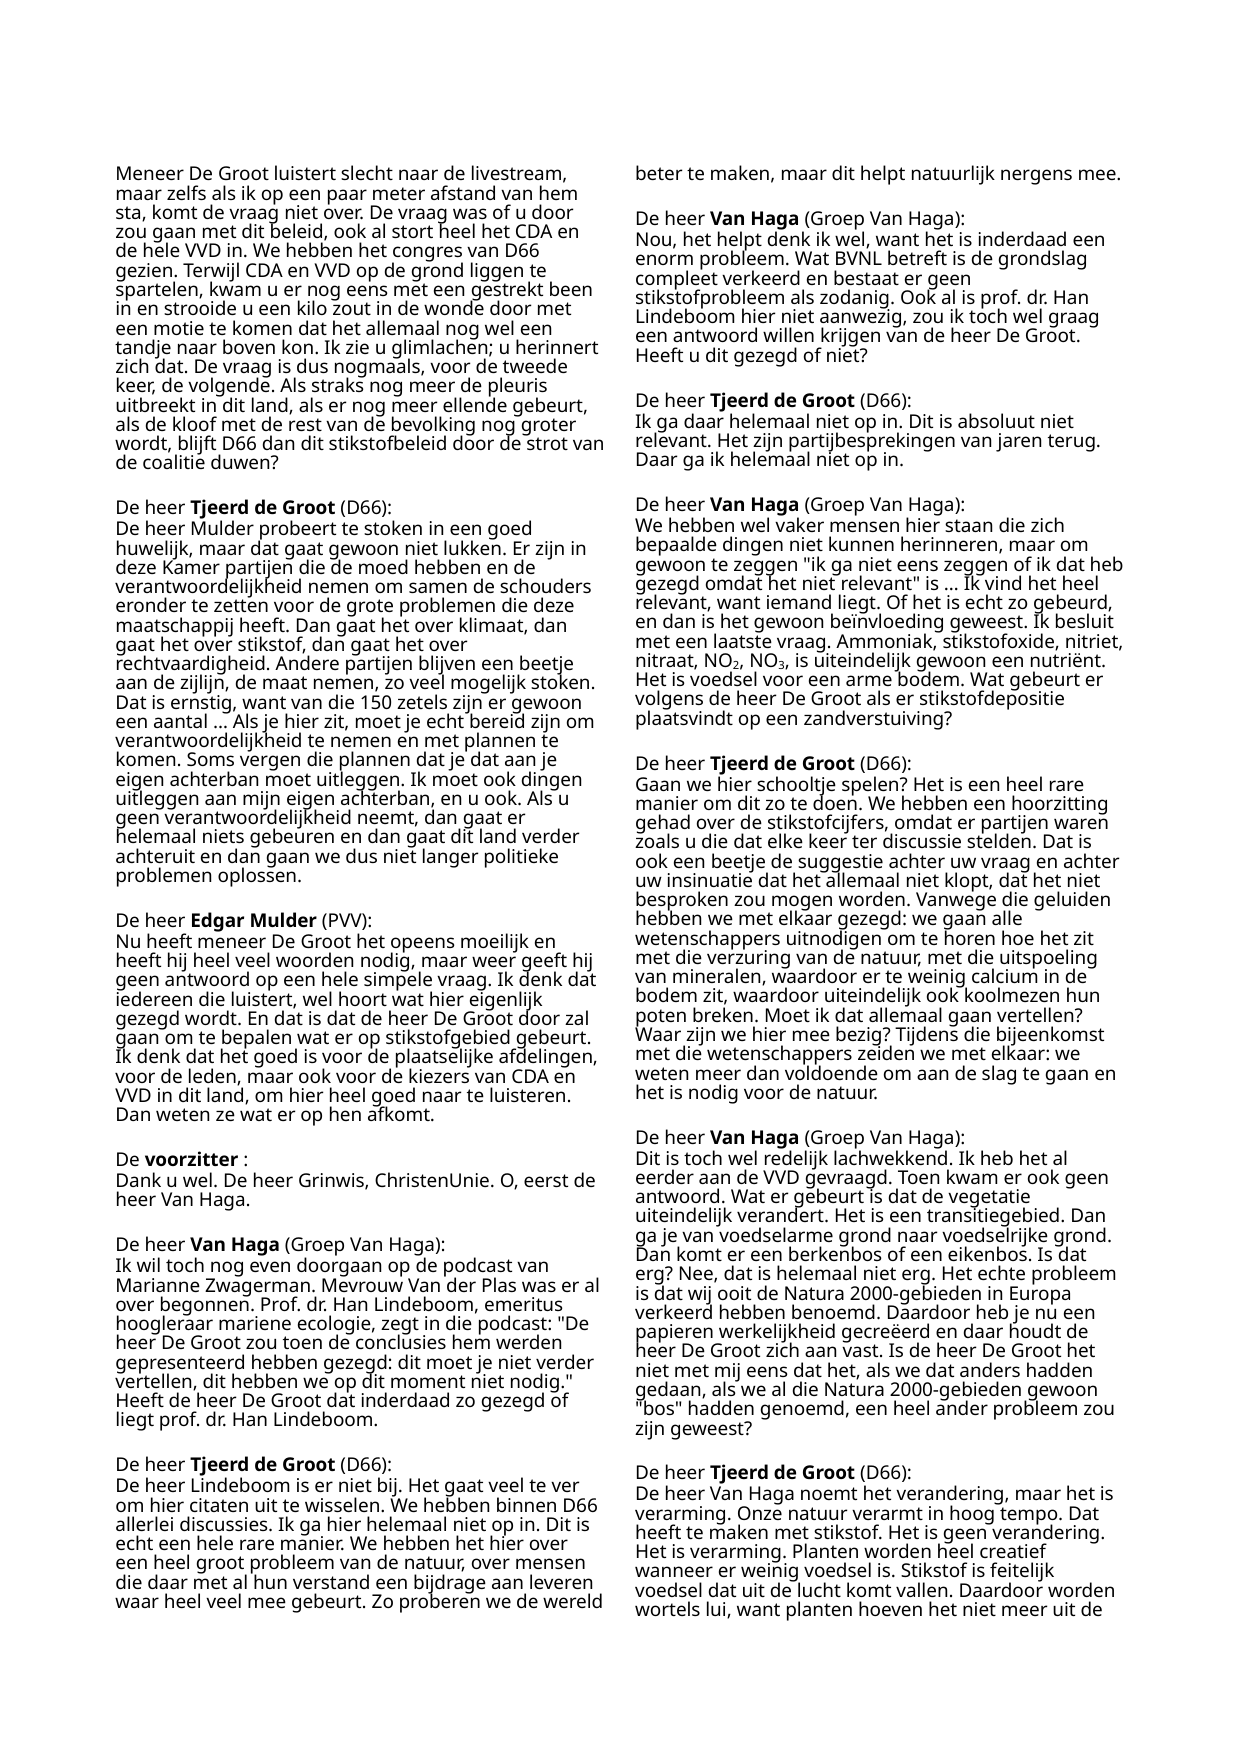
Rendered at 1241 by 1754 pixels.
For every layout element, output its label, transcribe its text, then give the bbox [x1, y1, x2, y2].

text We hebben wel vaker mensen hier staan die zich bepaalde dingen niet kunnen herinneren, maar om gewoon te zeggen "ik ga niet eens zeggen of ik dat heb gezegd omdat het niet relevant" is … Ik vind het heel relevant, want iemand liegt. Of het is echt zo gebeurd, en dan is het gewoon beïnvloeding geweest. Ik besluit met een laatste vraag. Ammoniak, stikstofoxide, nitriet, nitraat, NO2, NO3, is uiteindelijk gewoon een nutriënt. Het is voedsel voor een arme bodem. Wat gebeurt er volgens de heer De Groot als er stikstofdepositie plaatsvindt op een zandverstuiving? [635, 517, 1125, 729]
text Ik ga daar helemaal niet op in. Dit is absoluut niet relevant. Het zijn partijbesprekingen van jaren terug. Daar ga ik helemaal niet op in. [635, 413, 1125, 470]
text De heer Van Haga noemt het verandering, maar het is verarming. Onze natuur verarmt in hoog tempo. Dat heeft te maken met stikstof. Het is geen verandering. Het is verarming. Planten worden heel creatief wanneer er weinig voedsel is. Stikstof is feitelijk voedsel dat uit de lucht komt vallen. Daardoor worden wortels lui, want planten hoeven het niet meer uit de [635, 1485, 1125, 1620]
text De heer Lindeboom is er niet bij. Het gaat veel te ver om hier citaten uit te wisselen. We hebben binnen D66 allerlei discussies. Ik ga hier helemaal niet op in. Dit is echt een hele rare manier. We hebben het hier over een heel groot probleem van de natuur, over mensen die daar met al hun verstand een bijdrage aan leveren waar heel veel mee gebeurt. Zo proberen we de wereld [115, 1477, 605, 1612]
text De heer Tjeerd de Groot (D66): [635, 1459, 1125, 1485]
text De heer Tjeerd de Groot (D66): [635, 387, 1125, 413]
text Nou, het helpt denk ik wel, want het is inderdaad een enorm probleem. Wat BVNL betreft is de grondslag compleet verkeerd en bestaat er geen stikstofprobleem als zodanig. Ook al is prof. dr. Han Lindeboom hier niet aanwezig, zou ik toch wel graag een antwoord willen krijgen van de heer De Groot. Heeft u dit gezegd of niet? [635, 231, 1125, 366]
text De heer Van Haga (Groep Van Haga): [635, 1124, 1125, 1150]
text De heer Mulder probeert te stoken in een goed huwelijk, maar dat gaat gewoon niet lukken. Er zijn in deze Kamer partijen die de moed hebben en de verantwoordelijkheid nemen om samen de schouders eronder te zetten voor de grote problemen die deze maatschappij heeft. Dan gaat het over klimaat, dan gaat het over stikstof, dan gaat het over rechtvaardigheid. Andere partijen blijven een beetje aan de zijlijn, de maat nemen, zo veel mogelijk stoken. Dat is ernstig, want van die 150 zetels zijn er gewoon een aantal … Als je hier zit, moet je echt bereid zijn om verantwoordelijkheid te nemen en met plannen te komen. Soms vergen die plannen dat je dat aan je eigen achterban moet uitleggen. Ik moet ook dingen uitleggen aan mijn eigen achterban, en u ook. Als u geen verantwoordelijkheid neemt, dan gaat er helemaal niets gebeuren en dan gaat dit land verder achteruit en dan gaan we dus niet langer politieke problemen oplossen. [115, 520, 605, 886]
text Gaan we hier schooltje spelen? Het is een heel rare manier om dit zo te doen. We hebben een hoorzitting gehad over de stikstofcijfers, omdat er partijen waren zoals u die dat elke keer ter discussie stelden. Dat is ook een beetje de suggestie achter uw vraag en achter uw insinuatie dat het allemaal niet klopt, dat het niet besproken zou mogen worden. Vanwege die geluiden hebben we met elkaar gezegd: we gaan alle wetenschappers uitnodigen om te horen hoe het zit met die verzuring van de natuur, met die uitspoeling van mineralen, waardoor er te weinig calcium in de bodem zit, waardoor uiteindelijk ook koolmezen hun poten breken. Moet ik dat allemaal gaan vertellen? Waar zijn we hier mee bezig? Tijdens die bijeenkomst met die wetenschappers zeiden we met elkaar: we weten meer dan voldoende om aan de slag te gaan en het is nodig voor de natuur. [635, 776, 1125, 1103]
text De voorzitter : [115, 1146, 605, 1172]
text Nu heeft meneer De Groot het opeens moeilijk en heeft hij heel veel woorden nodig, maar weer geeft hij geen antwoord op een hele simpele vraag. Ik denk dat iedereen die luistert, wel hoort wat hier eigenlijk gezegd wordt. En dat is dat de heer De Groot door zal gaan om te bepalen wat er op stikstofgebied gebeurt. Ik denk dat het goed is voor de plaatselijke afdelingen, voor de leden, maar ook voor de kiezers van CDA en VVD in dit land, om hier heel goed naar te luisteren. Dan weten ze wat er op hen afkomt. [115, 933, 605, 1126]
text Meneer De Groot luistert slecht naar de livestream, maar zelfs als ik op een paar meter afstand van hem sta, komt de vraag niet over. De vraag was of u door zou gaan met dit beleid, ook al stort heel het CDA en de hele VVD in. We hebben het congres van D66 gezien. Terwijl CDA en VVD op de grond liggen te spartelen, kwam u er nog eens met een gestrekt been in en strooide u een kilo zout in de wonde door met een motie te komen dat het allemaal nog wel een tandje naar boven kon. Ik zie u glimlachen; u herinnert zich dat. De vraag is dus nogmaals, voor de tweede keer, de volgende. Als straks nog meer de pleuris uitbreekt in dit land, als er nog meer ellende gebeurt, als de kloof met de rest van de bevolking nog groter wordt, blijft D66 dan dit stikstofbeleid door de strot van de coalitie duwen? [115, 165, 605, 474]
text De heer Van Haga (Groep Van Haga): [635, 205, 1125, 231]
text De heer Edgar Mulder (PVV): [115, 907, 605, 933]
text beter te maken, maar dit helpt natuurlijk nergens mee. [635, 165, 1125, 184]
text Ik wil toch nog even doorgaan op de podcast van Marianne Zwagerman. Mevrouw Van der Plas was er al over begonnen. Prof. dr. Han Lindeboom, emeritus hoogleraar mariene ecologie, zegt in die podcast: "De heer De Groot zou toen de conclusies hem werden gepresenteerd hebben gezegd: dit moet je niet verder vertellen, dit hebben we op dit moment niet nodig." Heeft de heer De Groot dat inderdaad zo gezegd of liegt prof. dr. Han Lindeboom. [115, 1257, 605, 1431]
text Dit is toch wel redelijk lachwekkend. Ik heb het al eerder aan de VVD gevraagd. Toen kwam er ook geen antwoord. Wat er gebeurt is dat de vegetatie uiteindelijk verandert. Het is een transitiegebied. Dan ga je van voedselarme grond naar voedselrijke grond. Dan komt er een berkenbos of een eikenbos. Is dat erg? Nee, dat is helemaal niet erg. Het echte probleem is dat wij ooit de Natura 2000-gebieden in Europa verkeerd hebben benoemd. Daardoor heb je nu een papieren werkelijkheid gecreëerd en daar houdt de heer De Groot zich aan vast. Is de heer De Groot het niet met mij eens dat het, als we dat anders hadden gedaan, als we al die Natura 2000-gebieden gewoon "bos" hadden genoemd, een heel ander probleem zou zijn geweest? [635, 1150, 1125, 1439]
text De heer Tjeerd de Groot (D66): [635, 750, 1125, 776]
text De heer Van Haga (Groep Van Haga): [635, 491, 1125, 517]
text Dank u wel. De heer Grinwis, ChristenUnie. O, eerst de heer Van Haga. [115, 1172, 605, 1211]
text De heer Tjeerd de Groot (D66): [115, 1452, 605, 1477]
text De heer Van Haga (Groep Van Haga): [115, 1232, 605, 1257]
text De heer Tjeerd de Groot (D66): [115, 494, 605, 520]
